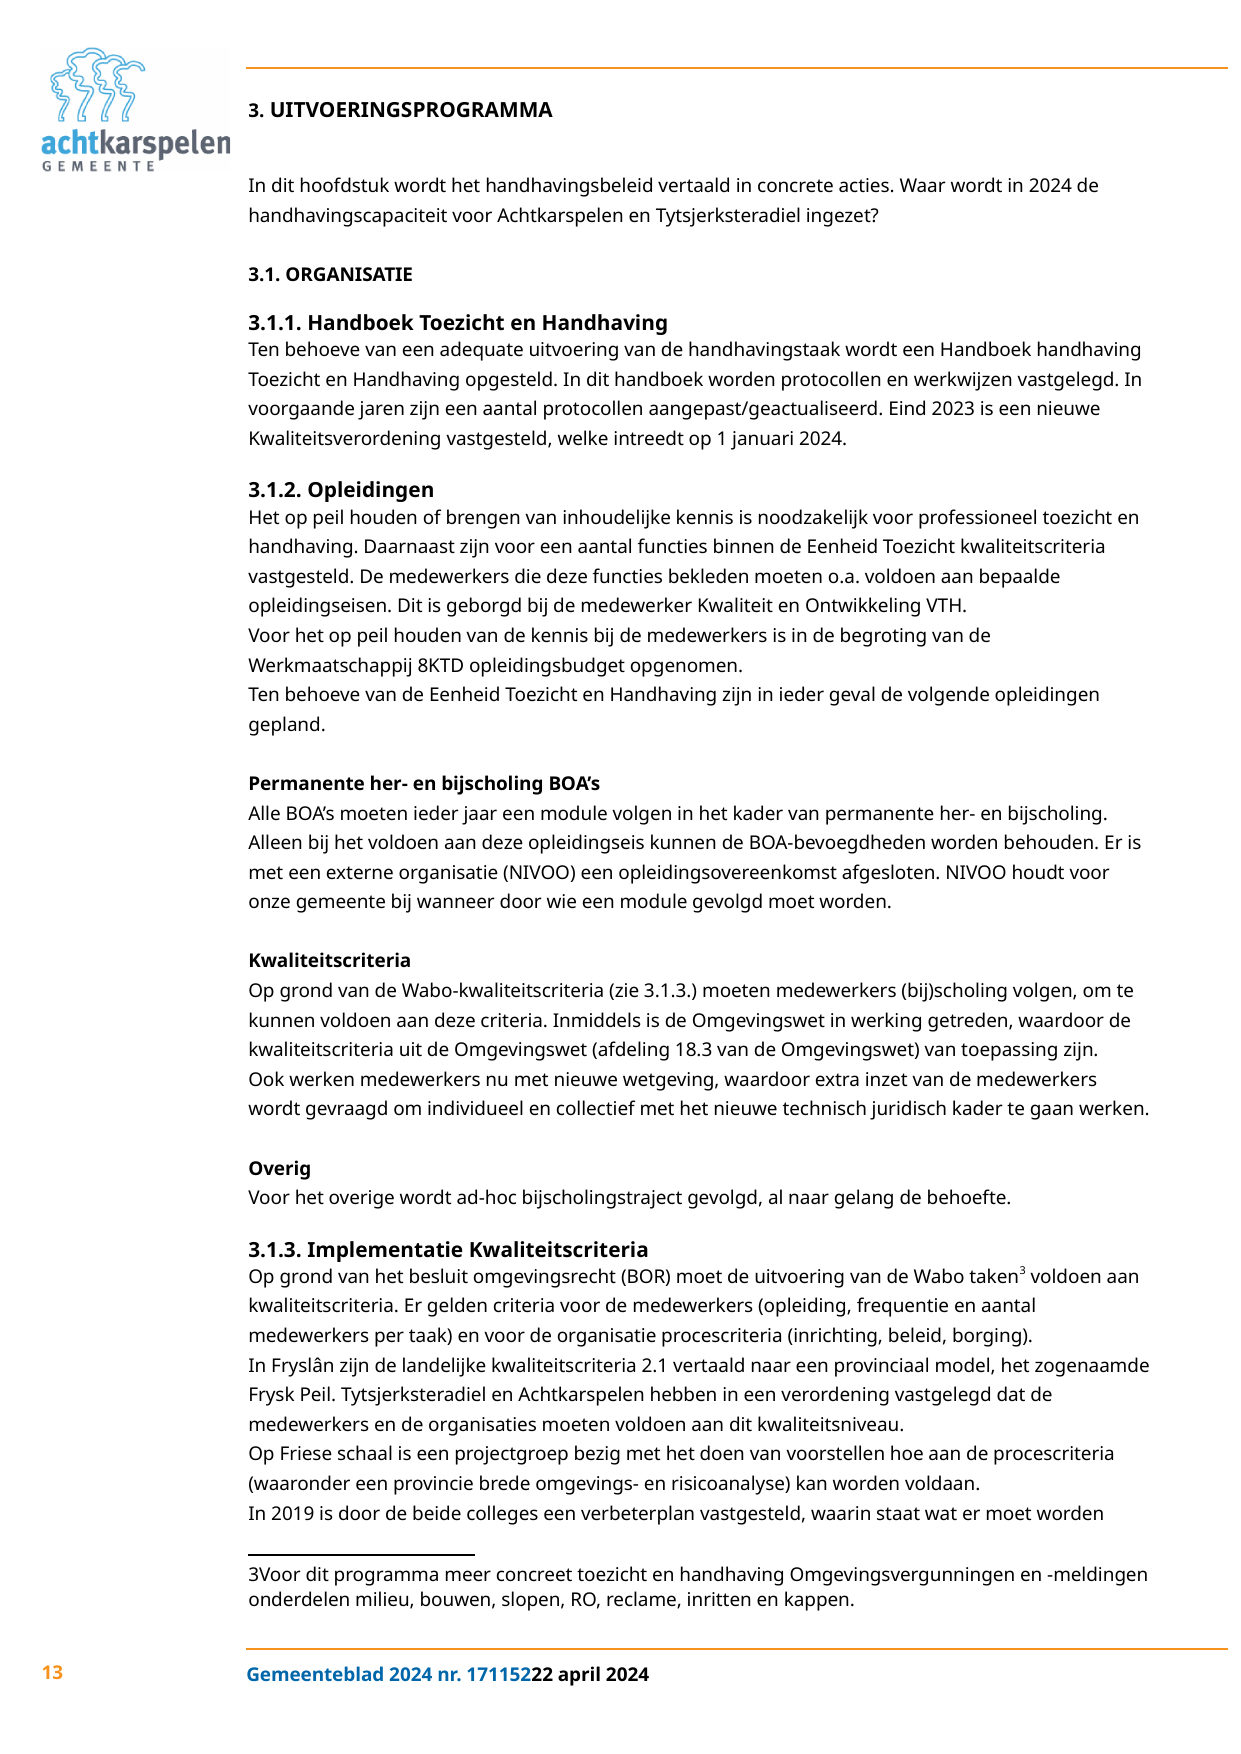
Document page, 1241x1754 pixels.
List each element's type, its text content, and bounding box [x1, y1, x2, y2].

text In dit hoofdstuk wordt het handhavingsbeleid vertaald in concrete acties. Waar wordt in 2024 de handhavingscapaciteit voor Achtkarspelen en Tytsjerksteradiel ingezet? [248, 172, 1152, 228]
text 3.1.2. Opleidingen [248, 475, 1152, 504]
text 3.1. ORGANISATIE [248, 261, 1152, 287]
text Op Friese schaal is een projectgroep bezig met het doen van voorstellen hoe aan de procescriteria (waaronder een provincie brede omgevings- en risicoanalyse) kan worden voldaan. [248, 1441, 1152, 1496]
text Het op peil houden of brengen van inhoudelijke kennis is noodzakelijk voor professioneel toezicht en handhaving. Daarnaast zijn voor een aantal functies binnen de Eenheid Toezicht kwaliteitscriteria vastgesteld. De medewerkers die deze functies bekleden moeten o.a. voldoen aan bepaalde opleidingseisen. Dit is geborgd bij de medewerker Kwaliteit en Ontwikkeling VTH. [248, 504, 1152, 618]
text Voor het op peil houden van de kennis bij de medewerkers is in de begroting van de Werkmaatschappij 8KTD opleidingsbudget opgenomen. [248, 622, 1152, 677]
text Permanente her- en bijscholing BOA’s [248, 770, 1152, 796]
text 3. UITVOERINGSPROGRAMMA [248, 95, 1152, 123]
picture [41, 47, 231, 172]
text Ook werken medewerkers nu met nieuwe wetgeving, waardoor extra inzet van de medewerkers wordt gevraagd om individueel en collectief met het nieuwe technisch juridisch kader te gaan werken. [248, 1066, 1152, 1121]
text 3.1.1. Handboek Toezicht en Handhaving [248, 308, 1152, 336]
text In Fryslân zijn de landelijke kwaliteitscriteria 2.1 vertaald naar een provinciaal model, het zogenaamde Frysk Peil. Tytsjerksteradiel en Achtkarspelen hebben in een verordening vastgelegd dat de medewerkers en de organisaties moeten voldoen aan dit kwaliteitsniveau. [248, 1352, 1152, 1437]
text Kwaliteitscriteria [248, 948, 1152, 973]
text Voor dit programma meer concreet toezicht en handhaving Omgevingsvergunningen en -meldingen onderdelen milieu, bouwen, slopen, RO, reclame, inritten en kappen. [248, 1561, 1152, 1612]
text Voor het overige wordt ad-hoc bijscholingstraject gevolgd, al naar gelang de behoefte. [248, 1184, 1152, 1210]
text 3.1.3. Implementatie Kwaliteitscriteria [248, 1235, 1152, 1263]
text Ten behoeve van de Eenheid Toezicht en Handhaving zijn in ieder geval de volgende opleidingen gepland. [248, 681, 1152, 737]
text Ten behoeve van een adequate uitvoering van de handhavingstaak wordt een Handboek handhaving Toezicht en Handhaving opgesteld. In dit handboek worden protocollen en werkwijzen vastgelegd. In voorgaande jaren zijn een aantal protocollen aangepast/geactualiseerd. Eind 2023 is een nieuwe Kwaliteitsverordening vastgesteld, welke intreedt op 1 januari 2024. [248, 336, 1152, 451]
text In 2019 is door de beide colleges een verbeterplan vastgesteld, waarin staat wat er moet worden [248, 1500, 1152, 1526]
text Overig [248, 1155, 1152, 1180]
text Alle BOA’s moeten ieder jaar een module volgen in het kader van permanente her- en bijscholing. Alleen bij het voldoen aan deze opleidingseis kunnen de BOA-bevoegdheden worden behouden. Er is met een externe organisatie (NIVOO) een opleidingsovereenkomst afgesloten. NIVOO houdt voor onze gemeente bij wanneer door wie een module gevolgd moet worden. [248, 800, 1152, 914]
text Op grond van de Wabo-kwaliteitscriteria (zie 3.1.3.) moeten medewerkers (bij)scholing volgen, om te kunnen voldoen aan deze criteria. Inmiddels is de Omgevingswet in werking getreden, waardoor de kwaliteitscriteria uit de Omgevingswet (afdeling 18.3 van de Omgevingswet) van toepassing zijn. [248, 977, 1152, 1062]
text Op grond van het besluit omgevingsrecht (BOR) moet de uitvoering van de Wabo taken voldoen aan kwaliteitscriteria. Er gelden criteria voor de medewerkers (opleiding, frequentie en aantal medewerkers per taak) en voor de organisatie procescriteria (inrichting, beleid, borging). [248, 1263, 1152, 1348]
